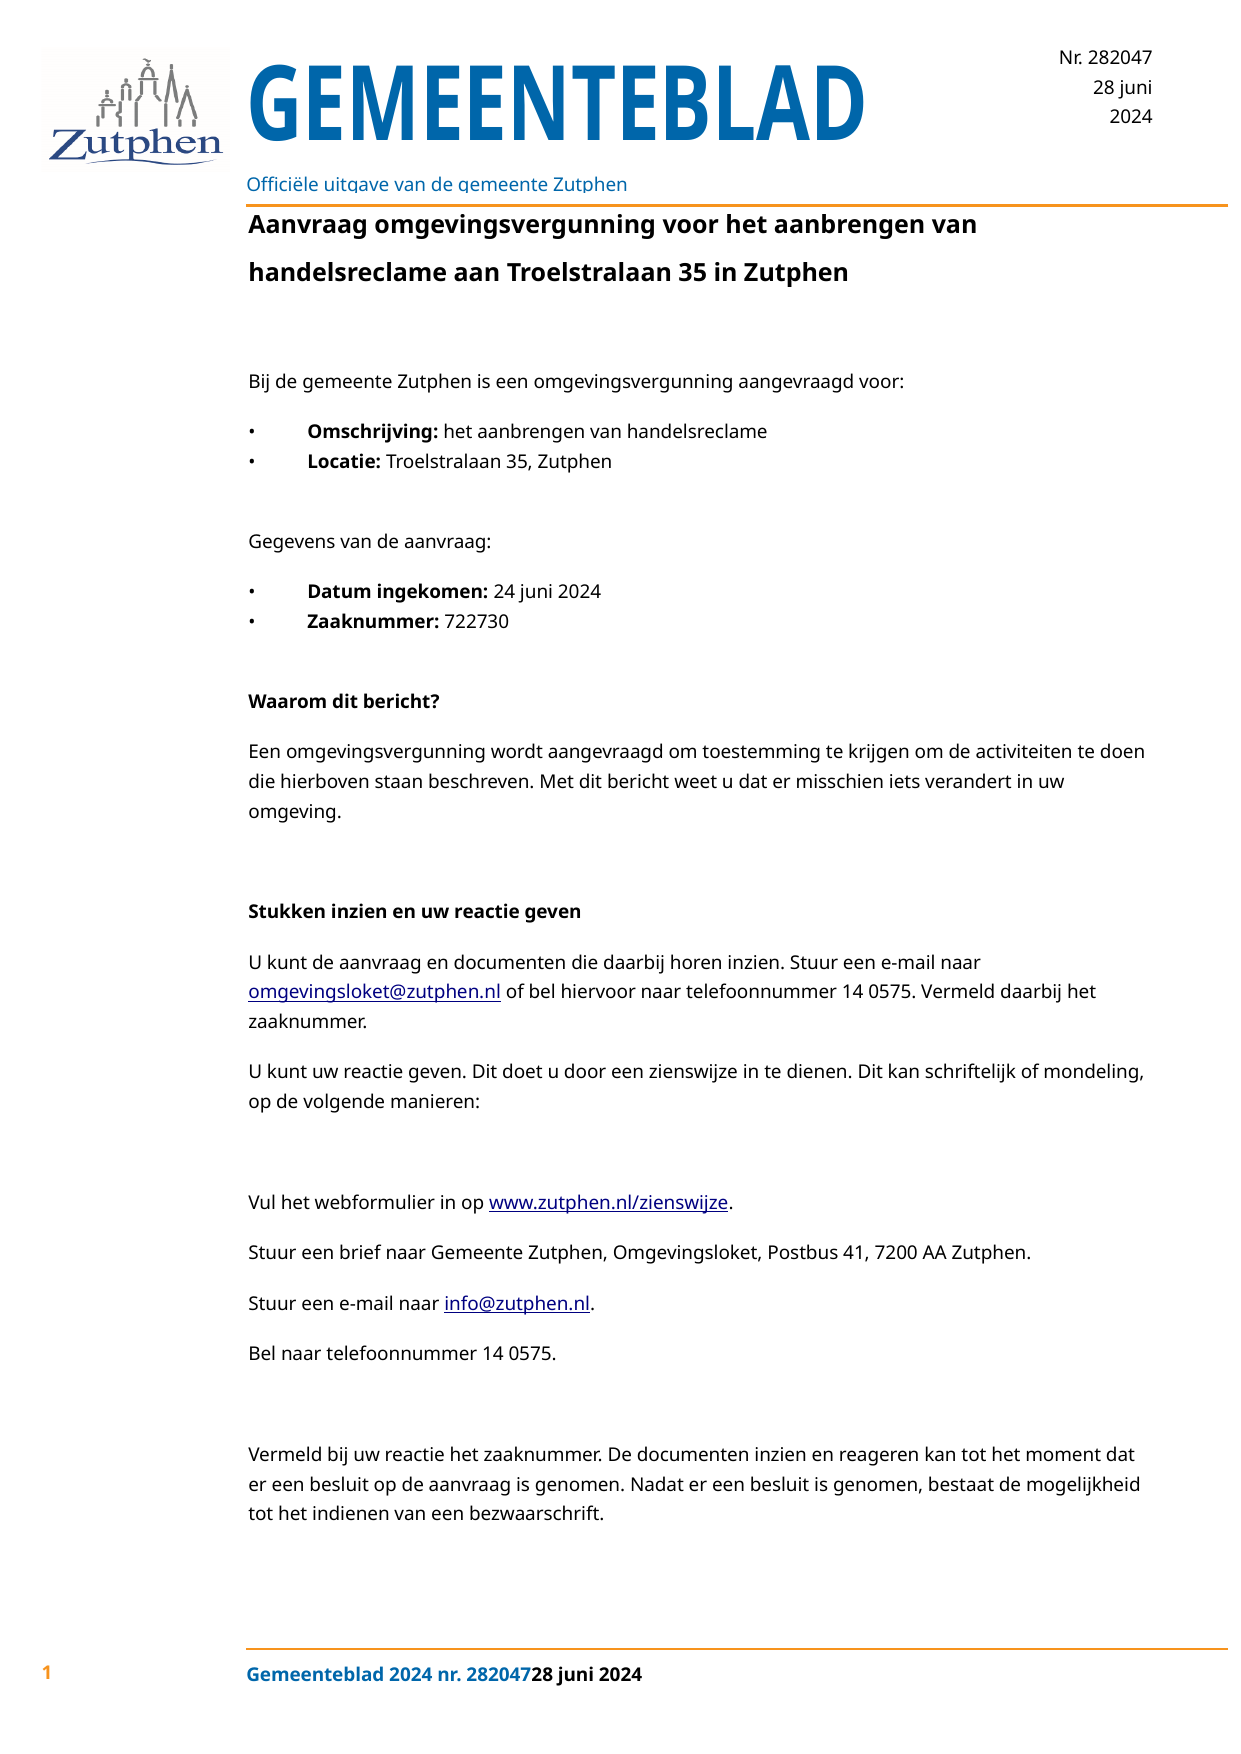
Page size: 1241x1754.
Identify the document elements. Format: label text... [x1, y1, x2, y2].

text Gegevens van de aanvraag: [248, 528, 1152, 554]
text Stukken inzien en uw reactie geven [248, 899, 1152, 924]
text Stuur een brief naar Gemeente Zutphen, Omgevingsloket, Postbus 41, 7200 AA Zutphen. [248, 1239, 1152, 1265]
list Locatie: Troelstralaan 35, Zutphen [248, 448, 1152, 474]
text Vermeld bij uw reactie het zaaknummer. De documenten inzien en reageren kan tot het moment dat er een besluit op de aanvraag is genomen. Nadat er een besluit is genomen, bestaat de mogelijkheid tot het indienen van een bezwaarschrift. [248, 1441, 1152, 1526]
picture [41, 47, 231, 172]
text Bel naar telefoonnummer 14 0575. [248, 1340, 1152, 1366]
text Waarom dit bericht? [248, 688, 1152, 714]
text Stuur een e-mail naar info@zutphen.nl. [248, 1290, 1152, 1316]
list Datum ingekomen: 24 juni 2024 [248, 579, 1152, 604]
list Omschrijving: het aanbrengen van handelsreclame [248, 419, 1152, 444]
text U kunt de aanvraag en documenten die daarbij horen inzien. Stuur een e-mail naar omgevingsloket@zutphen.nl of bel hiervoor naar telefoonnummer 14 0575. Vermeld daarbij het zaaknummer. [248, 949, 1152, 1034]
text Vul het webformulier in op www.zutphen.nl/zienswijze. [248, 1189, 1152, 1215]
text Aanvraag omgevingsvergunning voor het aanbrengen van handelsreclame aan Troelstralaan 35 in Zutphen [248, 207, 1152, 288]
list Zaaknummer: 722730 [248, 608, 1152, 634]
text Een omgevingsvergunning wordt aangevraagd om toestemming te krijgen om de activiteiten te doen die hierboven staan beschreven. Met dit bericht weet u dat er misschien iets verandert in uw omgeving. [248, 739, 1152, 824]
text U kunt uw reactie geven. Dit doet u door een zienswijze in te dienen. Dit kan schriftelijk of mondeling, op de volgende manieren: [248, 1059, 1152, 1114]
text Bij de gemeente Zutphen is een omgevingsvergunning aangevraagd voor: [248, 368, 1152, 394]
